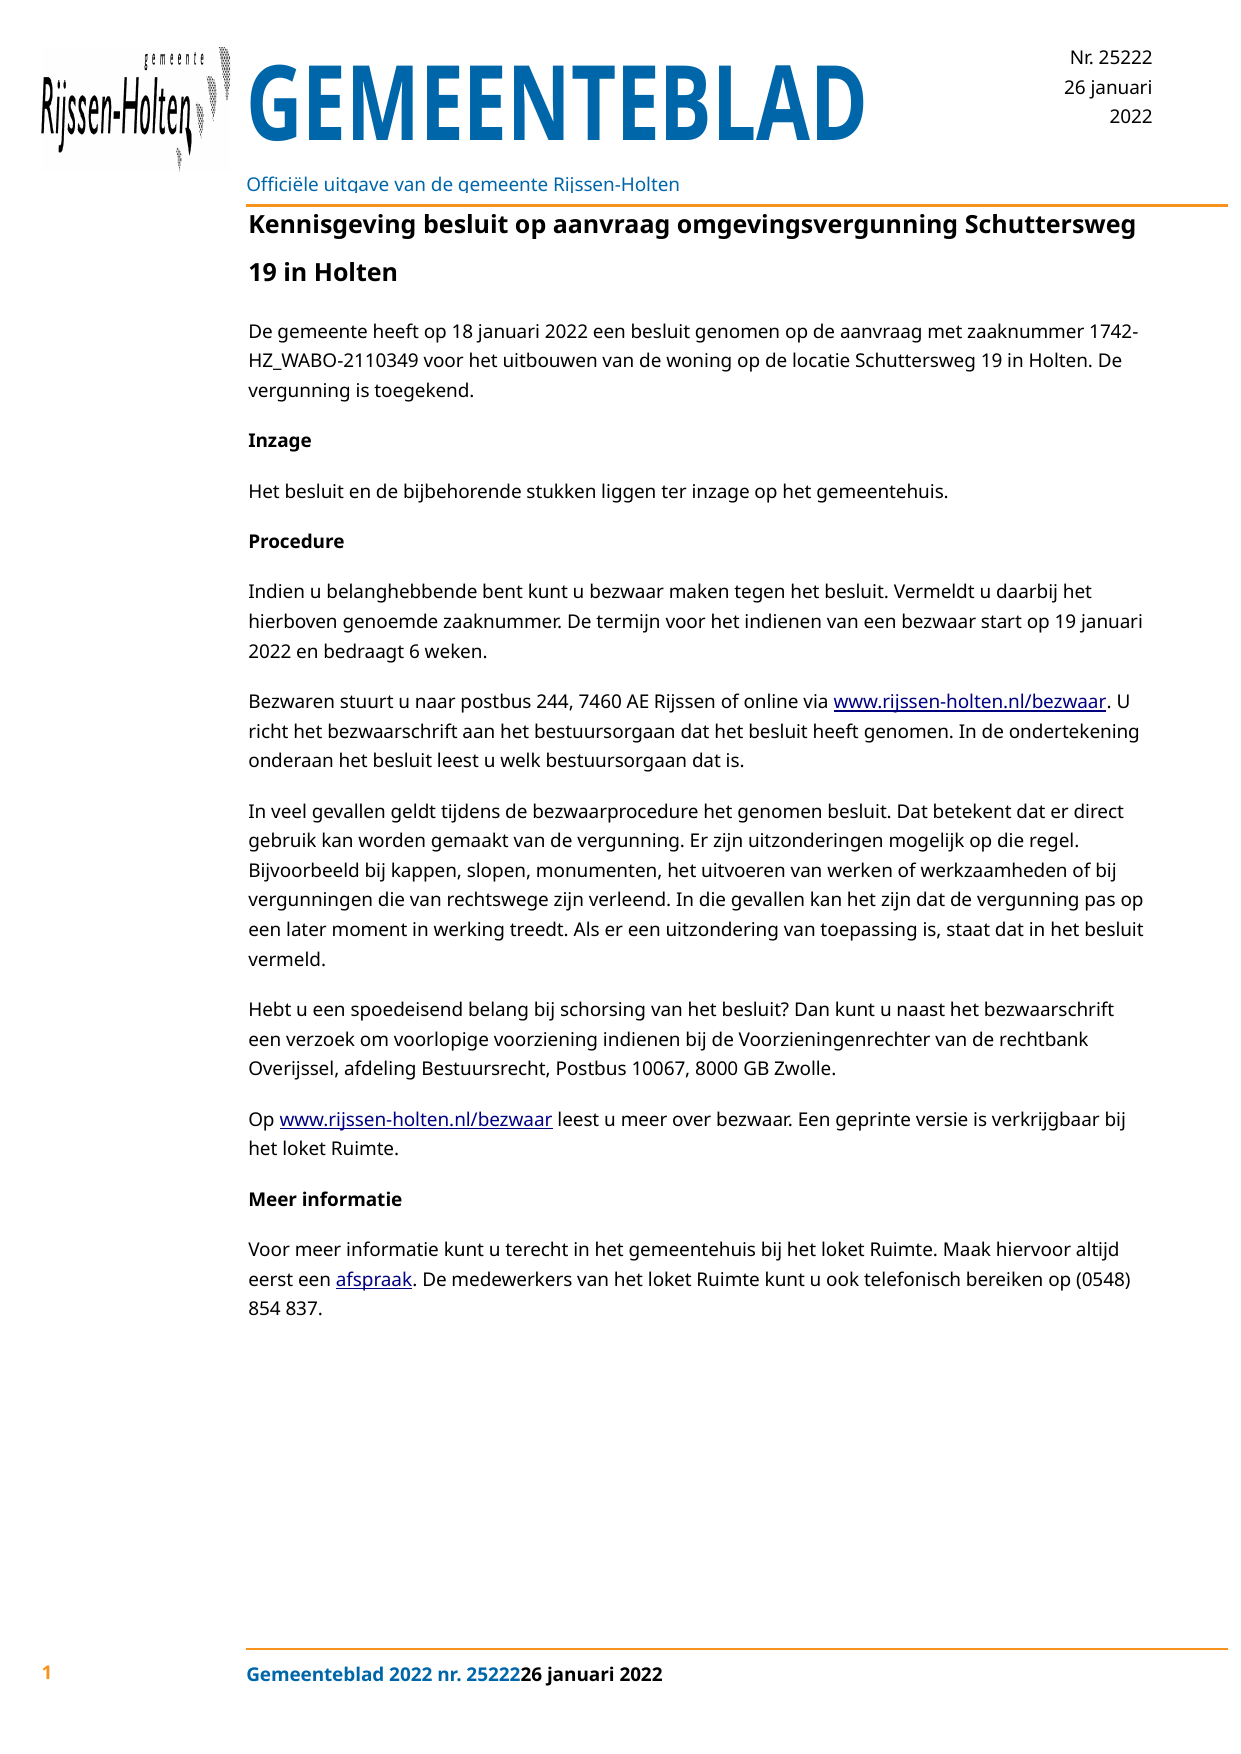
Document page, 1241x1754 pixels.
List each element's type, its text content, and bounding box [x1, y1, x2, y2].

text Hebt u een spoedeisend belang bij schorsing van het besluit? Dan kunt u naast het bezwaarschrift een verzoek om voorlopige voorziening indienen bij de Voorzieningenrechter van de rechtbank Overijssel, afdeling Bestuursrecht, Postbus 10067, 8000 GB Zwolle. [248, 996, 1152, 1081]
text Op www.rijssen-holten.nl/bezwaar leest u meer over bezwaar. Een geprinte versie is verkrijgbaar bij het loket Ruimte. [248, 1106, 1152, 1161]
text Procedure [248, 528, 1152, 554]
text Meer informatie [248, 1186, 1152, 1212]
picture [41, 47, 231, 172]
text Indien u belanghebbende bent kunt u bezwaar maken tegen het besluit. Vermeldt u daarbij het hierboven genoemde zaaknummer. De termijn voor het indienen van een bezwaar start op 19 januari 2022 en bedraagt 6 weken. [248, 579, 1152, 664]
text Kennisgeving besluit op aanvraag omgevingsvergunning Schuttersweg 19 in Holten [248, 207, 1152, 288]
text Het besluit en de bijbehorende stukken liggen ter inzage op het gemeentehuis. [248, 478, 1152, 504]
text Bezwaren stuurt u naar postbus 244, 7460 AE Rijssen of online via www.rijssen-holten.nl/bezwaar. U richt het bezwaarschrift aan het bestuursorgaan dat het besluit heeft genomen. In de ondertekening onderaan het besluit leest u welk bestuursorgaan dat is. [248, 688, 1152, 773]
text De gemeente heeft op 18 januari 2022 een besluit genomen op de aanvraag met zaaknummer 1742-HZ_WABO-2110349 voor het uitbouwen van de woning op de locatie Schuttersweg 19 in Holten. De vergunning is toegekend. [248, 318, 1152, 403]
text In veel gevallen geldt tijdens de bezwaarprocedure het genomen besluit. Dat betekent dat er direct gebruik kan worden gemaakt van de vergunning. Er zijn uitzonderingen mogelijk op die regel. Bijvoorbeeld bij kappen, slopen, monumenten, het uitvoeren van werken of werkzaamheden of bij vergunningen die van rechtswege zijn verleend. In die gevallen kan het zijn dat de vergunning pas op een later moment in werking treedt. Als er een uitzondering van toepassing is, staat dat in het besluit vermeld. [248, 798, 1152, 972]
text Voor meer informatie kunt u terecht in het gemeentehuis bij het loket Ruimte. Maak hiervoor altijd eerst een afspraak. De medewerkers van het loket Ruimte kunt u ook telefonisch bereiken op (0548) 854 837. [248, 1236, 1152, 1321]
text Inzage [248, 427, 1152, 453]
